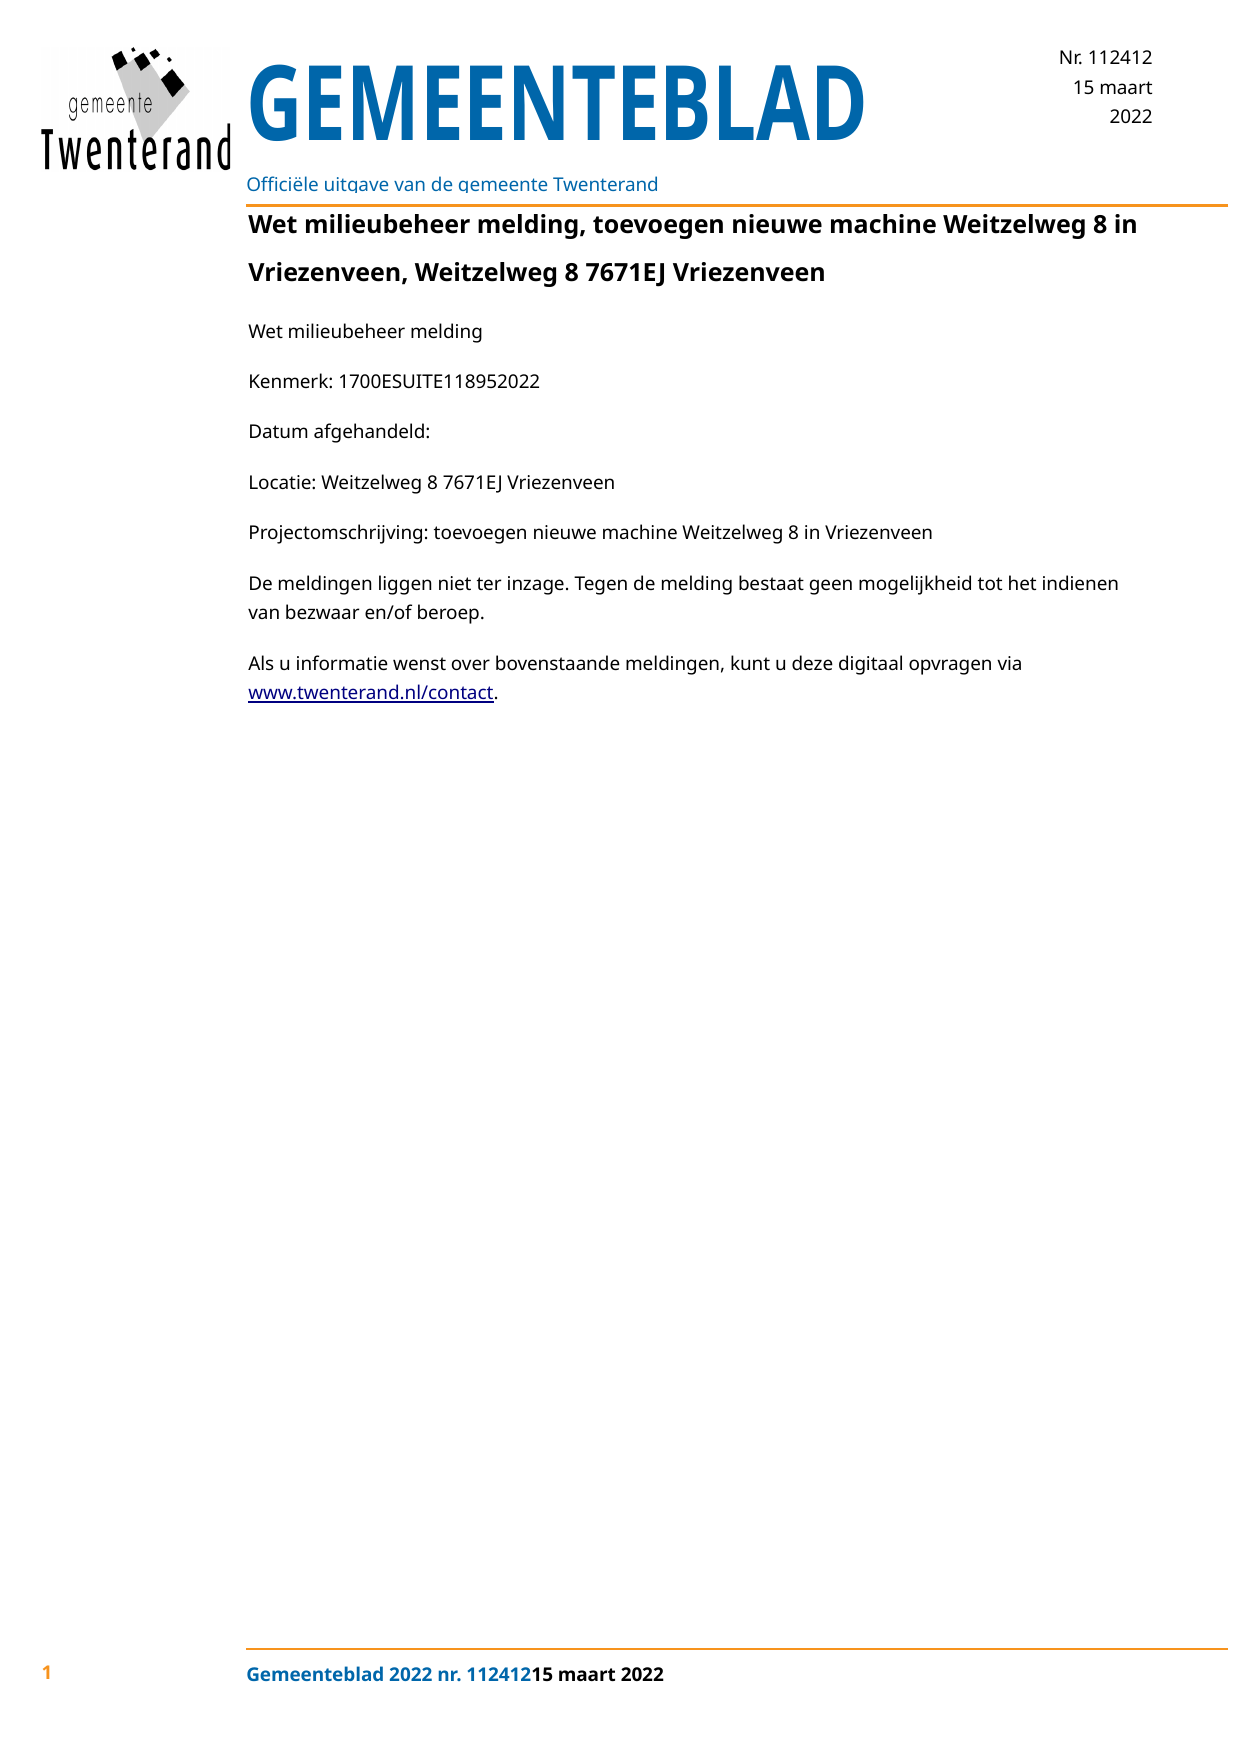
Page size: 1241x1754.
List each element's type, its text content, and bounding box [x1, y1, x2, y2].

text Projectomschrijving: toevoegen nieuwe machine Weitzelweg 8 in Vriezenveen [248, 519, 1152, 545]
text Datum afgehandeld: [248, 419, 1152, 444]
text Wet milieubeheer melding [248, 318, 1152, 344]
text Locatie: Weitzelweg 8 7671EJ Vriezenveen [248, 469, 1152, 495]
text Als u informatie wenst over bovenstaande meldingen, kunt u deze digitaal opvragen via www.twenterand.nl/contact. [248, 650, 1152, 705]
text Kenmerk: 1700ESUITE118952022 [248, 368, 1152, 394]
text De meldingen liggen niet ter inzage. Tegen de melding bestaat geen mogelijkheid tot het indienen van bezwaar en/of beroep. [248, 570, 1152, 625]
text Wet milieubeheer melding, toevoegen nieuwe machine Weitzelweg 8 in Vriezenveen, Weitzelweg 8 7671EJ Vriezenveen [248, 207, 1152, 288]
picture [41, 47, 231, 172]
